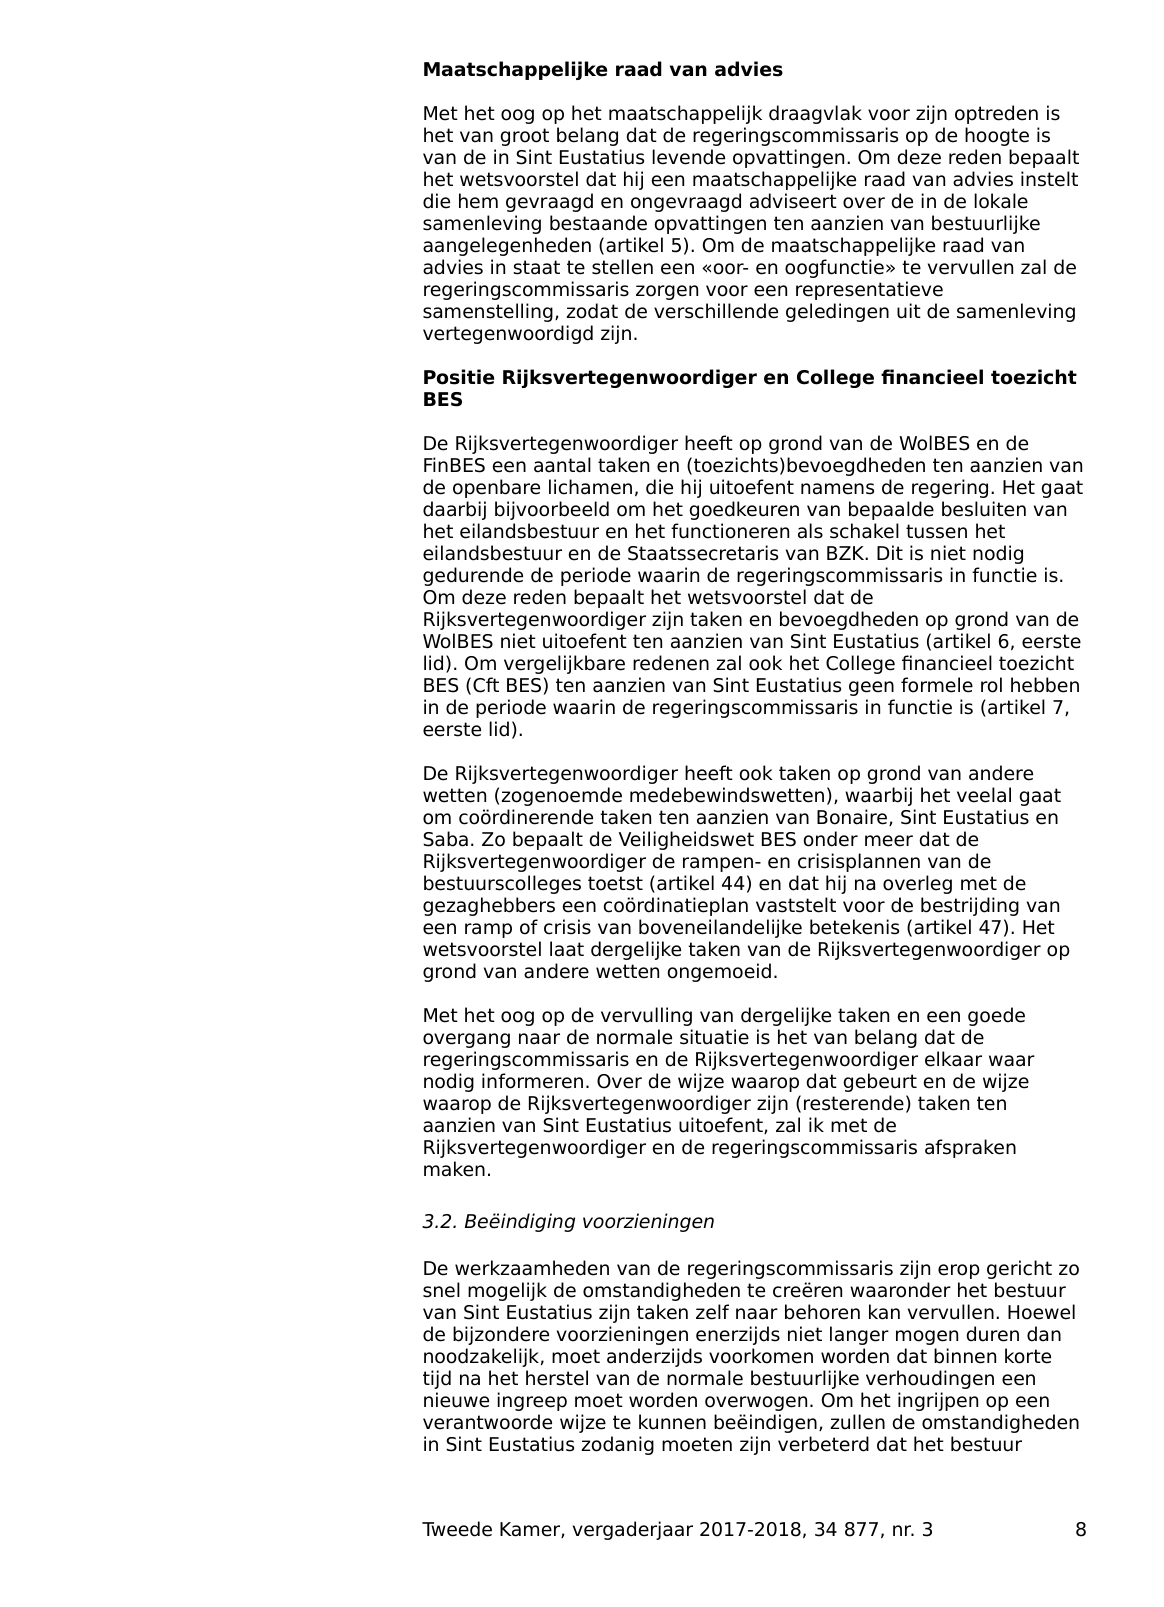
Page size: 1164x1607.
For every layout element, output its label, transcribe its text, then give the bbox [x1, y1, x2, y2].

text De werkzaamheden van de regeringscommissaris zijn erop gericht zo snel mogelijk de omstandigheden te creëren waaronder het bestuur van Sint Eustatius zijn taken zelf naar behoren kan vervullen. Hoewel de bijzondere voorzieningen enerzijds niet langer mogen duren dan noodzakelijk, moet anderzijds voorkomen worden dat binnen korte tijd na het herstel van de normale bestuurlijke verhoudingen een nieuwe ingreep moet worden overwogen. Om het ingrijpen op een verantwoorde wijze te kunnen beëindigen, zullen de omstandigheden in Sint Eustatius zodanig moeten zijn verbeterd dat het bestuur [422, 1258, 1087, 1456]
subtitle Maatschappelijke raad van advies [422, 59, 1087, 81]
subtitle 3.2. Beëindiging voorzieningen [422, 1211, 1087, 1233]
text De Rijksvertegenwoordiger heeft ook taken op grond van andere wetten (zogenoemde medebewindswetten), waarbij het veelal gaat om coördinerende taken ten aanzien van Bonaire, Sint Eustatius en Saba. Zo bepaalt de Veiligheidswet BES onder meer dat de Rijksvertegenwoordiger de rampen- en crisisplannen van de bestuurscolleges toetst (artikel 44) en dat hij na overleg met de gezaghebbers een coördinatieplan vaststelt voor de bestrijding van een ramp of crisis van boveneilandelijke betekenis (artikel 47). Het wetsvoorstel laat dergelijke taken van de Rijksvertegenwoordiger op grond van andere wetten ongemoeid. [422, 763, 1087, 983]
text De Rijksvertegenwoordiger heeft op grond van de WolBES en de FinBES een aantal taken en (toezichts)bevoegdheden ten aanzien van de openbare lichamen, die hij uitoefent namens de regering. Het gaat daarbij bijvoorbeeld om het goedkeuren van bepaalde besluiten van het eilandsbestuur en het functioneren als schakel tussen het eilandsbestuur en de Staatssecretaris van BZK. Dit is niet nodig gedurende de periode waarin de regeringscommissaris in functie is. Om deze reden bepaalt het wetsvoorstel dat de Rijksvertegenwoordiger zijn taken en bevoegdheden op grond van de WolBES niet uitoefent ten aanzien van Sint Eustatius (artikel 6, eerste lid). Om vergelijkbare redenen zal ook het College financieel toezicht BES (Cft BES) ten aanzien van Sint Eustatius geen formele rol hebben in de periode waarin de regeringscommissaris in functie is (artikel 7, eerste lid). [422, 433, 1087, 741]
subtitle Positie Rijksvertegenwoordiger en College financieel toezicht BES [422, 367, 1087, 411]
text Met het oog op de vervulling van dergelijke taken en een goede overgang naar de normale situatie is het van belang dat de regeringscommissaris en de Rijksvertegenwoordiger elkaar waar nodig informeren. Over de wijze waarop dat gebeurt en de wijze waarop de Rijksvertegenwoordiger zijn (resterende) taken ten aanzien van Sint Eustatius uitoefent, zal ik met de Rijksvertegenwoordiger en de regeringscommissaris afspraken maken. [422, 1005, 1087, 1181]
text Met het oog op het maatschappelijk draagvlak voor zijn optreden is het van groot belang dat de regeringscommissaris op de hoogte is van de in Sint Eustatius levende opvattingen. Om deze reden bepaalt het wetsvoorstel dat hij een maatschappelijke raad van advies instelt die hem gevraagd en ongevraagd adviseert over de in de lokale samenleving bestaande opvattingen ten aanzien van bestuurlijke aangelegenheden (artikel 5). Om de maatschappelijke raad van advies in staat te stellen een «oor- en oogfunctie» te vervullen zal de regeringscommissaris zorgen voor een representatieve samenstelling, zodat de verschillende geledingen uit de samenleving vertegenwoordigd zijn. [422, 103, 1087, 345]
